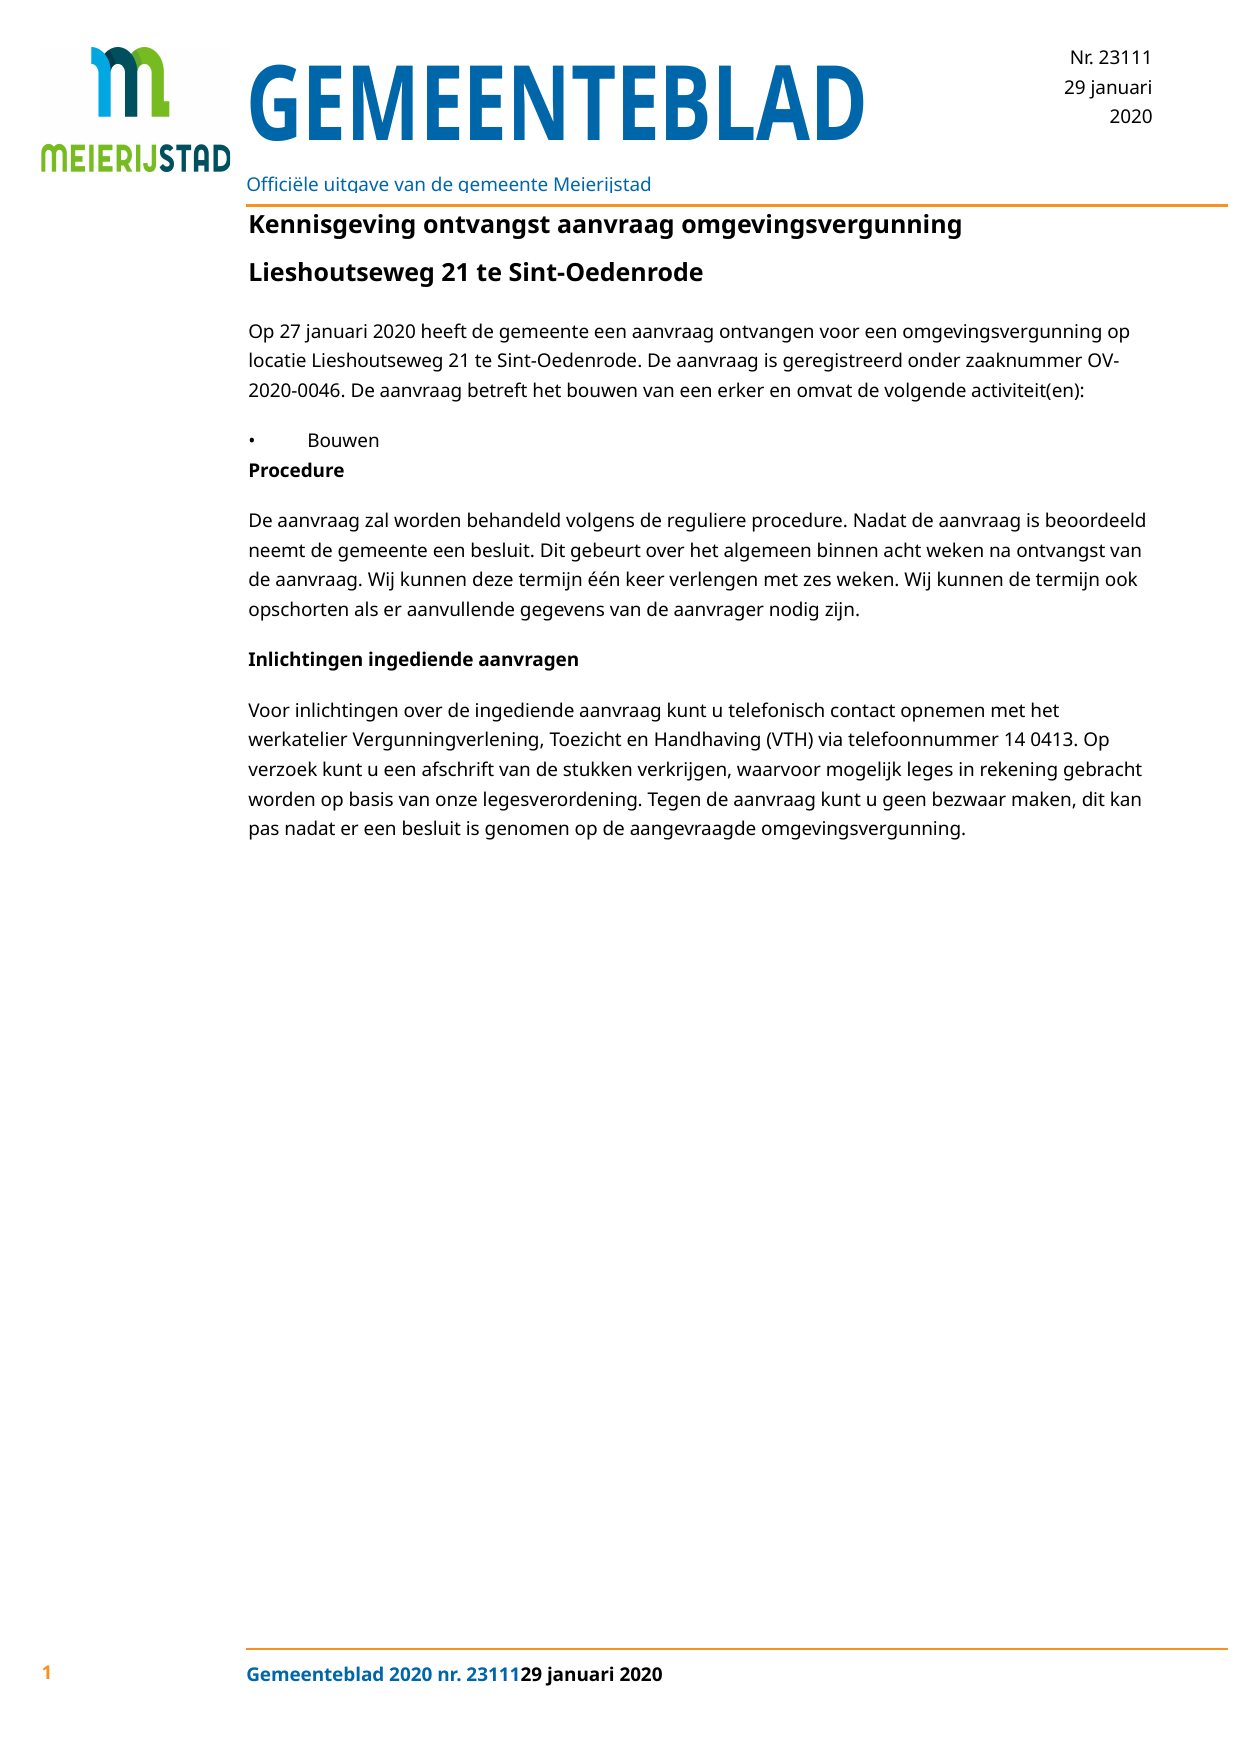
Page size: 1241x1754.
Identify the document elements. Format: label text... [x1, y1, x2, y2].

text Op 27 januari 2020 heeft de gemeente een aanvraag ontvangen voor een omgevingsvergunning op locatie Lieshoutseweg 21 te Sint-Oedenrode. De aanvraag is geregistreerd onder zaaknummer OV-2020-0046. De aanvraag betreft het bouwen van een erker en omvat de volgende activiteit(en): [248, 318, 1152, 403]
text De aanvraag zal worden behandeld volgens de reguliere procedure. Nadat de aanvraag is beoordeeld neemt de gemeente een besluit. Dit gebeurt over het algemeen binnen acht weken na ontvangst van de aanvraag. Wij kunnen deze termijn één keer verlengen met zes weken. Wij kunnen de termijn ook opschorten als er aanvullende gegevens van de aanvrager nodig zijn. [248, 507, 1152, 622]
text Inlichtingen ingediende aanvragen [248, 647, 1152, 672]
picture [41, 47, 231, 172]
text Kennisgeving ontvangst aanvraag omgevingsvergunning Lieshoutseweg 21 te Sint-Oedenrode [248, 207, 1152, 288]
text Voor inlichtingen over de ingediende aanvraag kunt u telefonisch contact opnemen met het werkatelier Vergunningverlening, Toezicht en Handhaving (VTH) via telefoonnummer 14 0413. Op verzoek kunt u een afschrift van de stukken verkrijgen, waarvoor mogelijk leges in rekening gebracht worden op basis van onze legesverordening. Tegen de aanvraag kunt u geen bezwaar maken, dit kan pas nadat er een besluit is genomen op de aangevraagde omgevingsvergunning. [248, 697, 1152, 841]
text Procedure [248, 457, 1152, 483]
list Bouwen [248, 427, 1152, 453]
